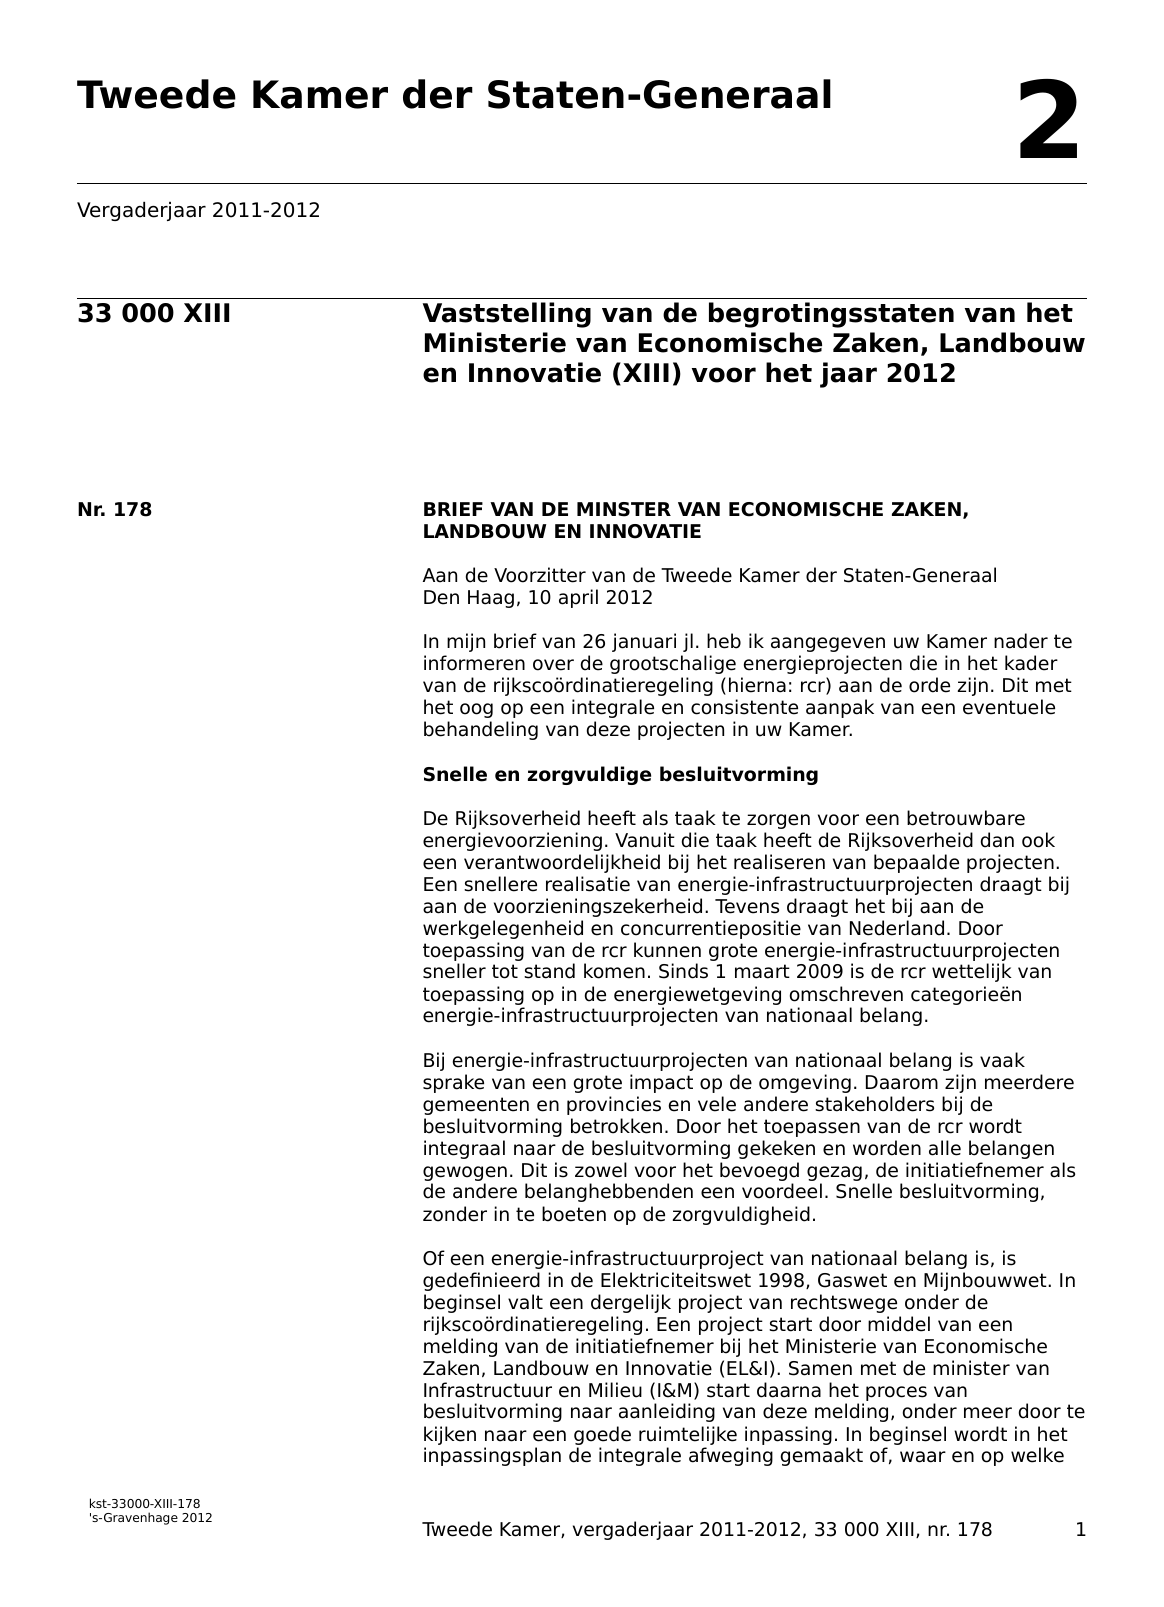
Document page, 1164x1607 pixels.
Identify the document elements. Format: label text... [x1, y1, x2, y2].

subtitle Snelle en zorgvuldige besluitvorming [422, 763, 1087, 785]
subtitle Nr. 178 BRIEF VAN DE MINSTER VAN ECONOMISCHE ZAKEN, LANDBOUW EN INNOVATIE [77, 499, 1087, 543]
text In mijn brief van 26 januari jl. heb ik aangegeven uw Kamer nader te informeren over de grootschalige energieprojecten die in het kader van de rijkscoördinatieregeling (hierna: rcr) aan de orde zijn. Dit met het oog op een integrale en consistente aanpak van een eventuele behandeling van deze projecten in uw Kamer. [422, 631, 1087, 741]
text kst-33000-XIII-178 [88, 1497, 323, 1511]
text Aan de Voorzitter van de Tweede Kamer der Staten-Generaal [422, 565, 1087, 587]
text 's-Gravenhage 2012 [88, 1511, 323, 1525]
table_cell Vergaderjaar 2011-2012 [77, 184, 1087, 298]
table_header Tweede Kamer der Staten-Generaal [77, 59, 886, 183]
text Den Haag, 10 april 2012 [422, 587, 1087, 609]
text Bij energie-infrastructuurprojecten van nationaal belang is vaak sprake van een grote impact op de omgeving. Daarom zijn meerdere gemeenten en provincies en vele andere stakeholders bij de besluitvorming betrokken. Door het toepassen van de rcr wordt integraal naar de besluitvorming gekeken en worden alle belangen gewogen. Dit is zowel voor het bevoegd gezag, de initiatiefnemer als de andere belanghebbenden een voordeel. Snelle besluitvorming, zonder in te boeten op de zorgvuldigheid. [422, 1049, 1087, 1225]
table_header 2 [886, 59, 1087, 183]
text De Rijksoverheid heeft als taak te zorgen voor een betrouwbare energievoorziening. Vanuit die taak heeft de Rijksoverheid dan ook een verantwoordelijkheid bij het realiseren van bepaalde projecten. Een snellere realisatie van energie-infrastructuurprojecten draagt bij aan de voorzieningszekerheid. Tevens draagt het bij aan de werkgelegenheid en concurrentiepositie van Nederland. Door toepassing van de rcr kunnen grote energie-infrastructuurprojecten sneller tot stand komen. Sinds 1 maart 2009 is de rcr wettelijk van toepassing op in de energiewetgeving omschreven categorieën energie-infrastructuurprojecten van nationaal belang. [422, 808, 1087, 1027]
text Of een energie-infrastructuurproject van nationaal belang is, is gedefinieerd in de Elektriciteitswet 1998, Gaswet en Mijnbouwwet. In beginsel valt een dergelijk project van rechtswege onder de rijkscoördinatieregeling. Een project start door middel van een melding van de initiatiefnemer bij het Ministerie van Economische Zaken, Landbouw en Innovatie (EL&I). Samen met de minister van Infrastructuur en Milieu (I&M) start daarna het proces van besluitvorming naar aanleiding van deze melding, onder meer door te kijken naar een goede ruimtelijke inpassing. In beginsel wordt in het inpassingsplan de integrale afweging gemaakt of, waar en op welke [422, 1248, 1087, 1467]
subtitle 33 000 XIII Vaststelling van de begrotingsstaten van het Ministerie van Economische Zaken, Landbouw en Innovatie (XIII) voor het jaar 2012 [77, 299, 1087, 388]
